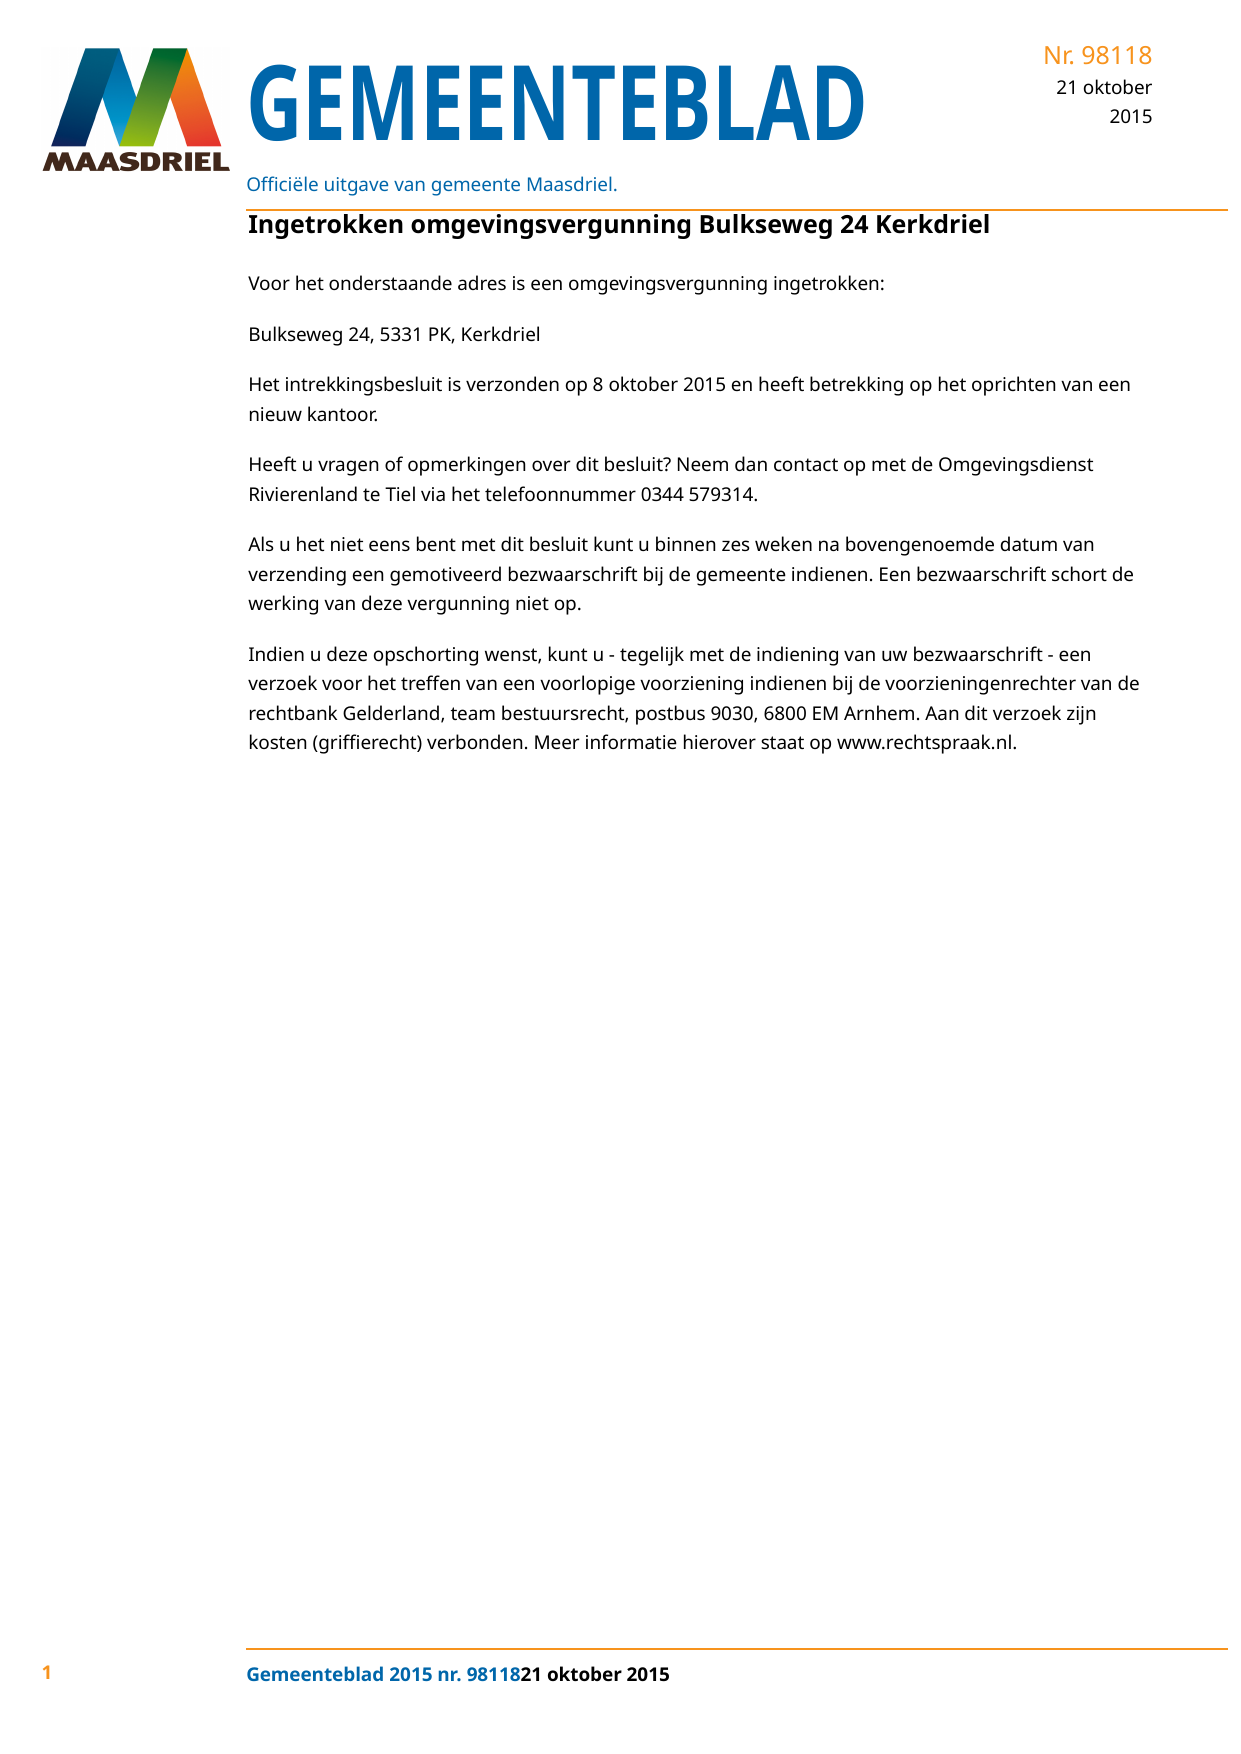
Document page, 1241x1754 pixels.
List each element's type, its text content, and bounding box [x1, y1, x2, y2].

picture [41, 47, 231, 172]
text Het intrekkingsbesluit is verzonden op 8 oktober 2015 en heeft betrekking op het oprichten van een nieuw kantoor. [248, 371, 1152, 426]
text Heeft u vragen of opmerkingen over dit besluit? Neem dan contact op met de Omgevingsdienst Rivierenland te Tiel via het telefoonnummer 0344 579314. [248, 451, 1152, 506]
text Als u het niet eens bent met dit besluit kunt u binnen zes weken na bovengenoemde datum van verzending een gemotiveerd bezwaarschrift bij de gemeente indienen. Een bezwaarschrift schort de werking van deze vergunning niet op. [248, 531, 1152, 616]
text Indien u deze opschorting wenst, kunt u - tegelijk met de indiening van uw bezwaarschrift - een verzoek voor het treffen van een voorlopige voorziening indienen bij de voorzieningenrechter van de rechtbank Gelderland, team bestuursrecht, postbus 9030, 6800 EM Arnhem. Aan dit verzoek zijn kosten (griffierecht) verbonden. Meer informatie hierover staat op www.rechtspraak.nl. [248, 641, 1152, 755]
text Ingetrokken omgevingsvergunning Bulkseweg 24 Kerkdriel [248, 211, 1152, 241]
text Bulkseweg 24, 5331 PK, Kerkdriel [248, 321, 1152, 346]
text Voor het onderstaande adres is een omgevingsvergunning ingetrokken: [248, 270, 1152, 296]
